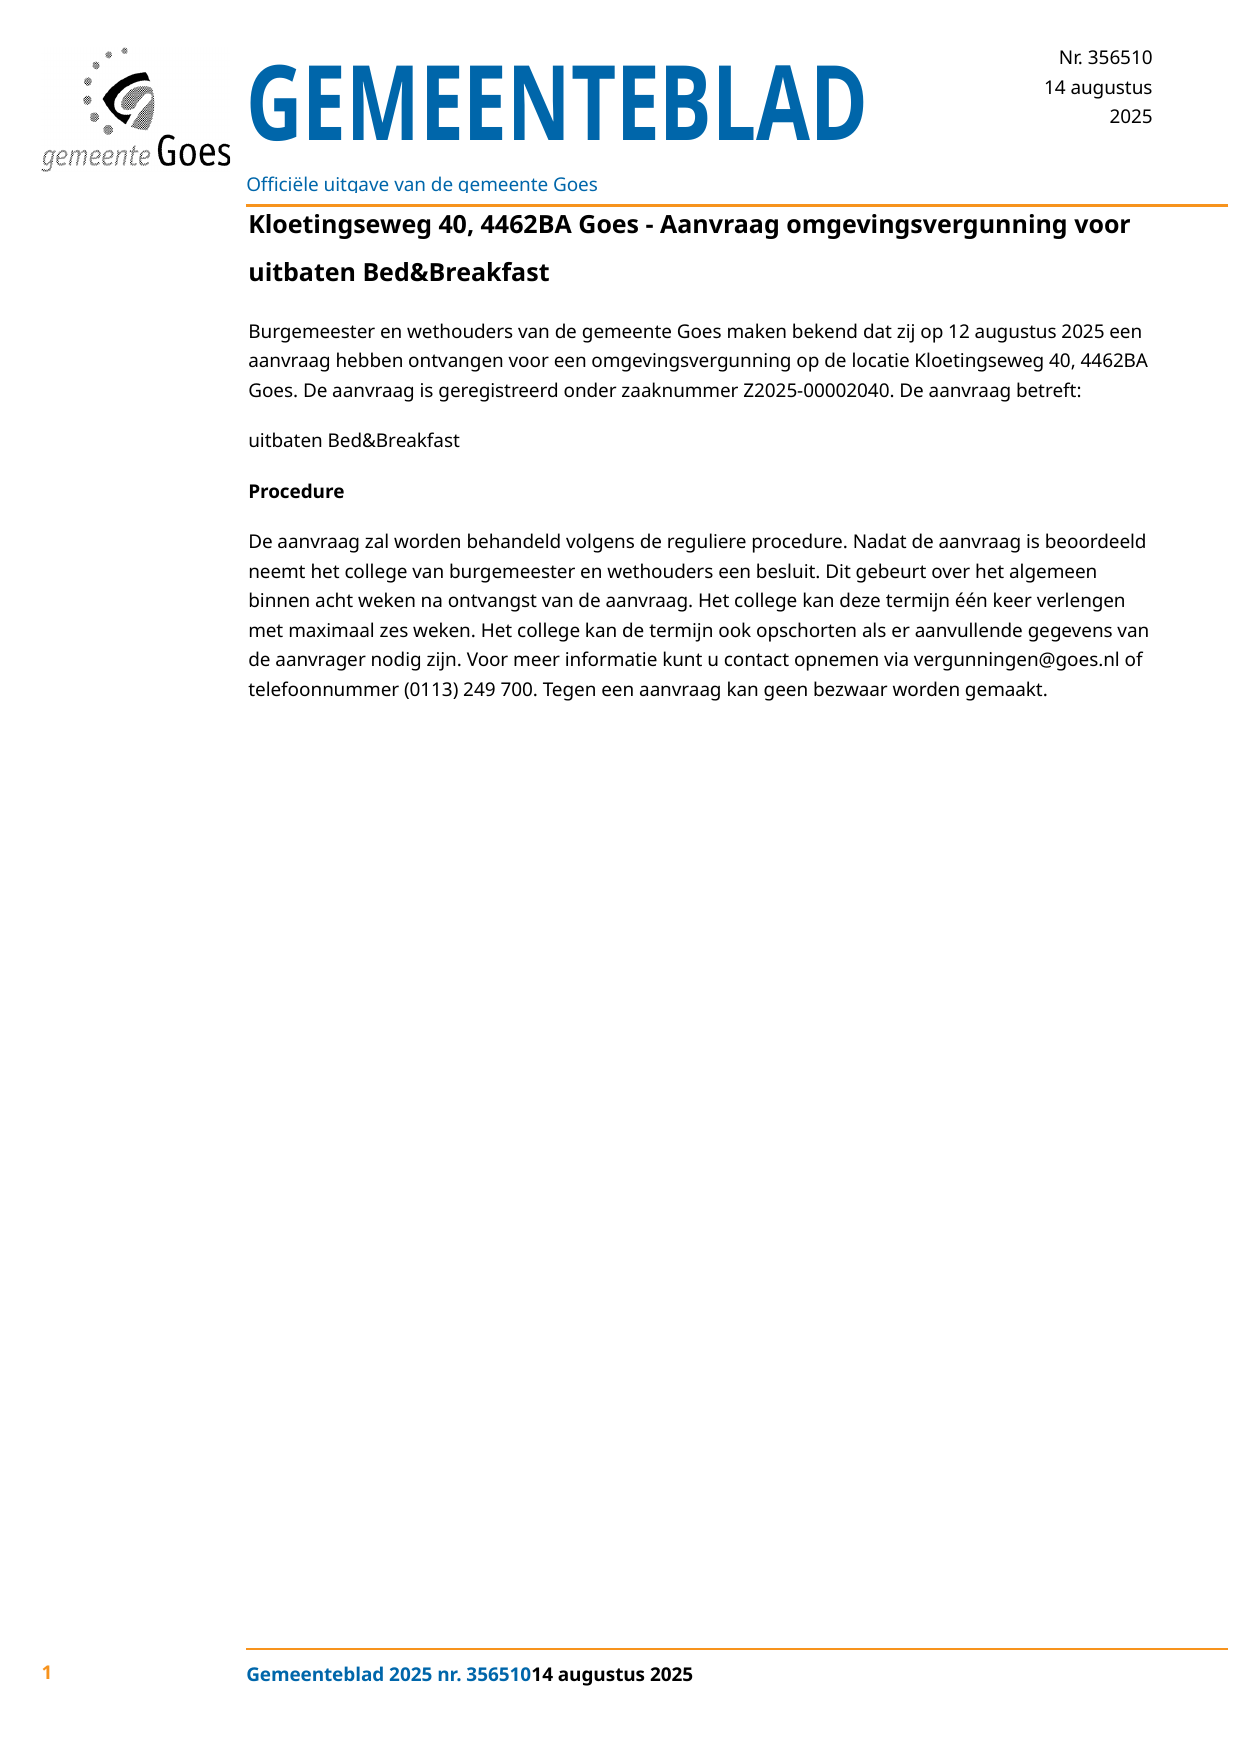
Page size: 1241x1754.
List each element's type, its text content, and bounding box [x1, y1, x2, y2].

text Kloetingseweg 40, 4462BA Goes - Aanvraag omgevingsvergunning voor uitbaten Bed&Breakfast [248, 207, 1152, 288]
text De aanvraag zal worden behandeld volgens de reguliere procedure. Nadat de aanvraag is beoordeeld neemt het college van burgemeester en wethouders een besluit. Dit gebeurt over het algemeen binnen acht weken na ontvangst van de aanvraag. Het college kan deze termijn één keer verlengen met maximaal zes weken. Het college kan de termijn ook opschorten als er aanvullende gegevens van de aanvrager nodig zijn. Voor meer informatie kunt u contact opnemen via vergunningen@goes.nl of telefoonnummer (0113) 249 700. Tegen een aanvraag kan geen bezwaar worden gemaakt. [248, 528, 1152, 702]
text uitbaten Bed&Breakfast [248, 427, 1152, 453]
text Procedure [248, 478, 1152, 504]
picture [41, 47, 231, 172]
text Burgemeester en wethouders van de gemeente Goes maken bekend dat zij op 12 augustus 2025 een aanvraag hebben ontvangen voor een omgevingsvergunning op de locatie Kloetingseweg 40, 4462BA Goes. De aanvraag is geregistreerd onder zaaknummer Z2025-00002040. De aanvraag betreft: [248, 318, 1152, 403]
